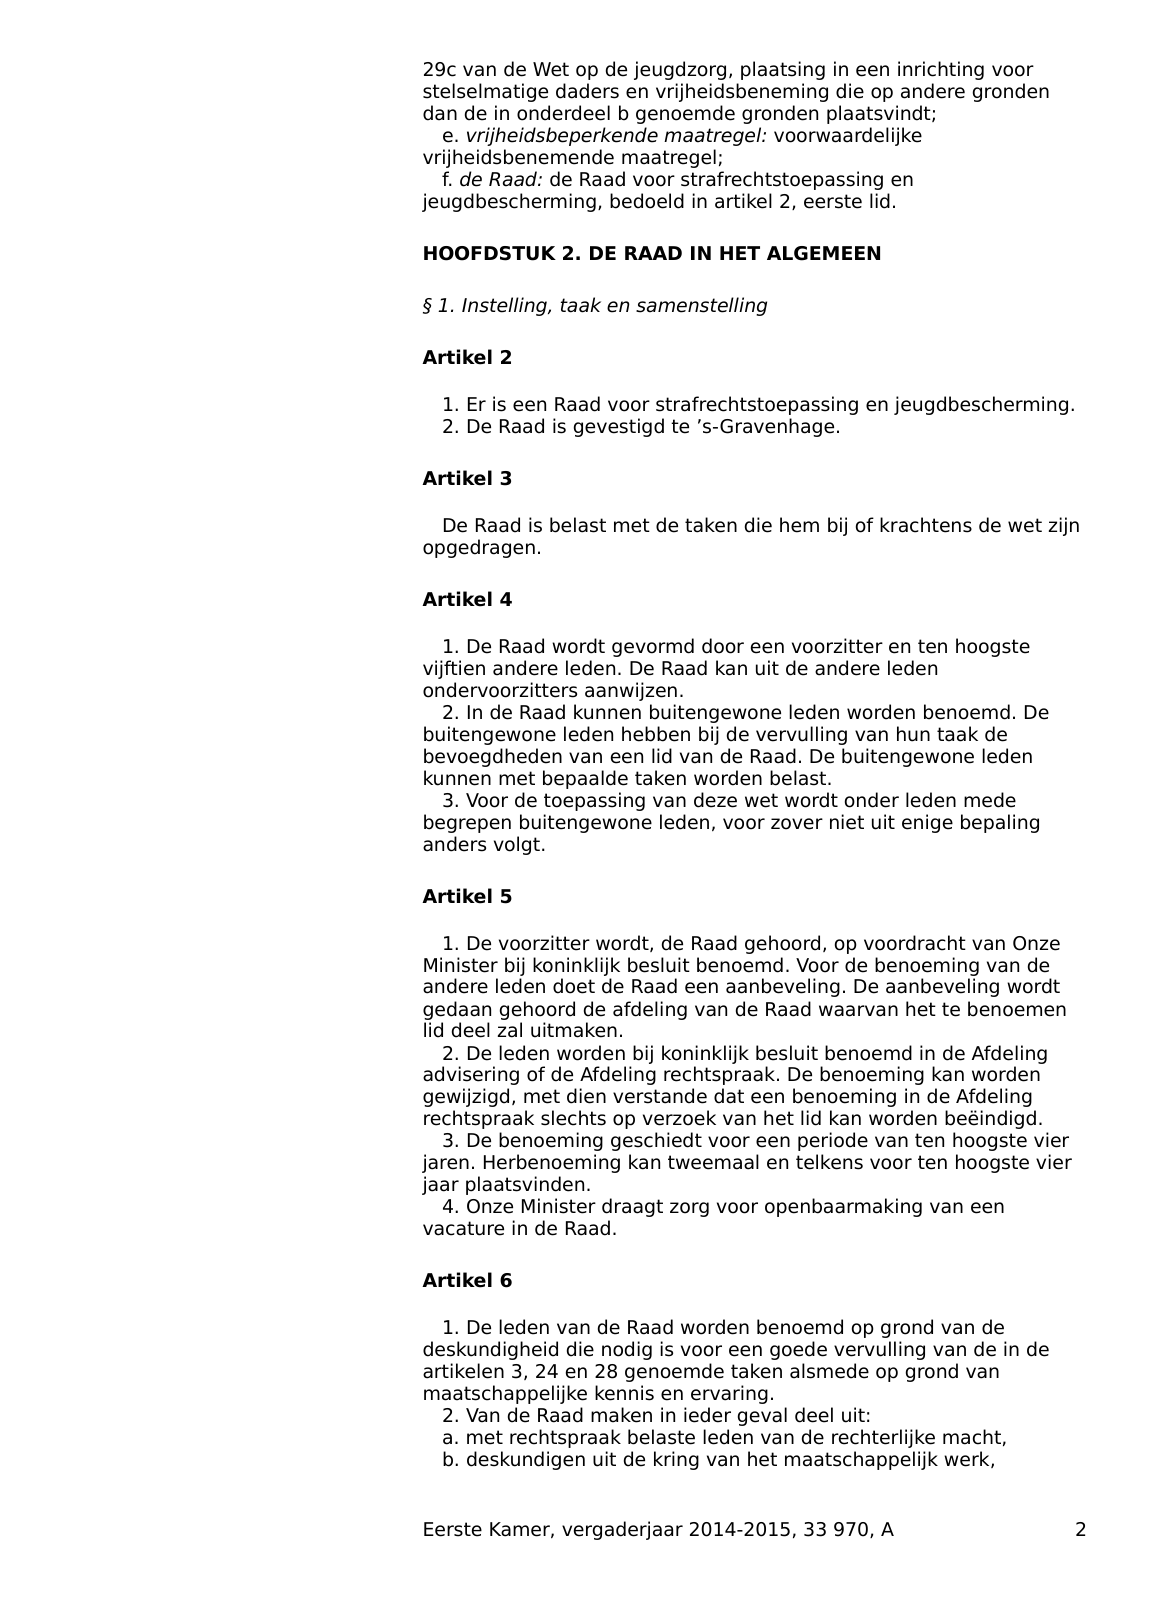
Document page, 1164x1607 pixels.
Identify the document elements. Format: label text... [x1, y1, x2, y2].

text 2. In de Raad kunnen buitengewone leden worden benoemd. De buitengewone leden hebben bij de vervulling van hun taak de bevoegdheden van een lid van de Raad. De buitengewone leden kunnen met bepaalde taken worden belast. [422, 702, 1087, 789]
text 2. De leden worden bij koninklijk besluit benoemd in de Afdeling advisering of de Afdeling rechtspraak. De benoeming kan worden gewijzigd, met dien verstande dat een benoeming in de Afdeling rechtspraak slechts op verzoek van het lid kan worden beëindigd. [422, 1042, 1087, 1130]
text 4. Onze Minister draagt zorg voor openbaarmaking van een vacature in de Raad. [422, 1196, 1087, 1240]
subtitle Artikel 3 [422, 468, 1087, 490]
text 2. Van de Raad maken in ieder geval deel uit: [422, 1405, 1087, 1427]
subtitle Artikel 5 [422, 886, 1087, 907]
text e. vrijheidsbeperkende maatregel: voorwaardelijke vrijheidsbenemende maatregel; [422, 125, 1087, 169]
subtitle Artikel 6 [422, 1270, 1087, 1292]
text f. de Raad: de Raad voor strafrechtstoepassing en jeugdbescherming, bedoeld in artikel 2, eerste lid. [422, 169, 1087, 213]
text 3. De benoeming geschiedt voor een periode van ten hoogste vier jaren. Herbenoeming kan tweemaal en telkens voor ten hoogste vier jaar plaatsvinden. [422, 1130, 1087, 1196]
text b. deskundigen uit de kring van het maatschappelijk werk, [422, 1449, 1087, 1471]
text 2. De Raad is gevestigd te ’s-Gravenhage. [422, 416, 1087, 438]
text 1. Er is een Raad voor strafrechtstoepassing en jeugdbescherming. [422, 394, 1087, 416]
subtitle Artikel 4 [422, 589, 1087, 611]
subtitle § 1. Instelling, taak en samenstelling [422, 295, 1087, 317]
text 29c van de Wet op de jeugdzorg, plaatsing in een inrichting voor stelselmatige daders en vrijheidsbeneming die op andere gronden dan de in onderdeel b genoemde gronden plaatsvindt; [422, 59, 1087, 125]
text 1. De voorzitter wordt, de Raad gehoord, op voordracht van Onze Minister bij koninklijk besluit benoemd. Voor de benoeming van de andere leden doet de Raad een aanbeveling. De aanbeveling wordt gedaan gehoord de afdeling van de Raad waarvan het te benoemen lid deel zal uitmaken. [422, 932, 1087, 1042]
subtitle HOOFDSTUK 2. DE RAAD IN HET ALGEMEEN [422, 243, 1087, 265]
text a. met rechtspraak belaste leden van de rechterlijke macht, [422, 1427, 1087, 1449]
text De Raad is belast met de taken die hem bij of krachtens de wet zijn opgedragen. [422, 515, 1087, 559]
subtitle Artikel 2 [422, 347, 1087, 369]
text 3. Voor de toepassing van deze wet wordt onder leden mede begrepen buitengewone leden, voor zover niet uit enige bepaling anders volgt. [422, 789, 1087, 856]
text 1. De Raad wordt gevormd door een voorzitter en ten hoogste vijftien andere leden. De Raad kan uit de andere leden ondervoorzitters aanwijzen. [422, 636, 1087, 702]
text 1. De leden van de Raad worden benoemd op grond van de deskundigheid die nodig is voor een goede vervulling van de in de artikelen 3, 24 en 28 genoemde taken alsmede op grond van maatschappelijke kennis en ervaring. [422, 1317, 1087, 1405]
